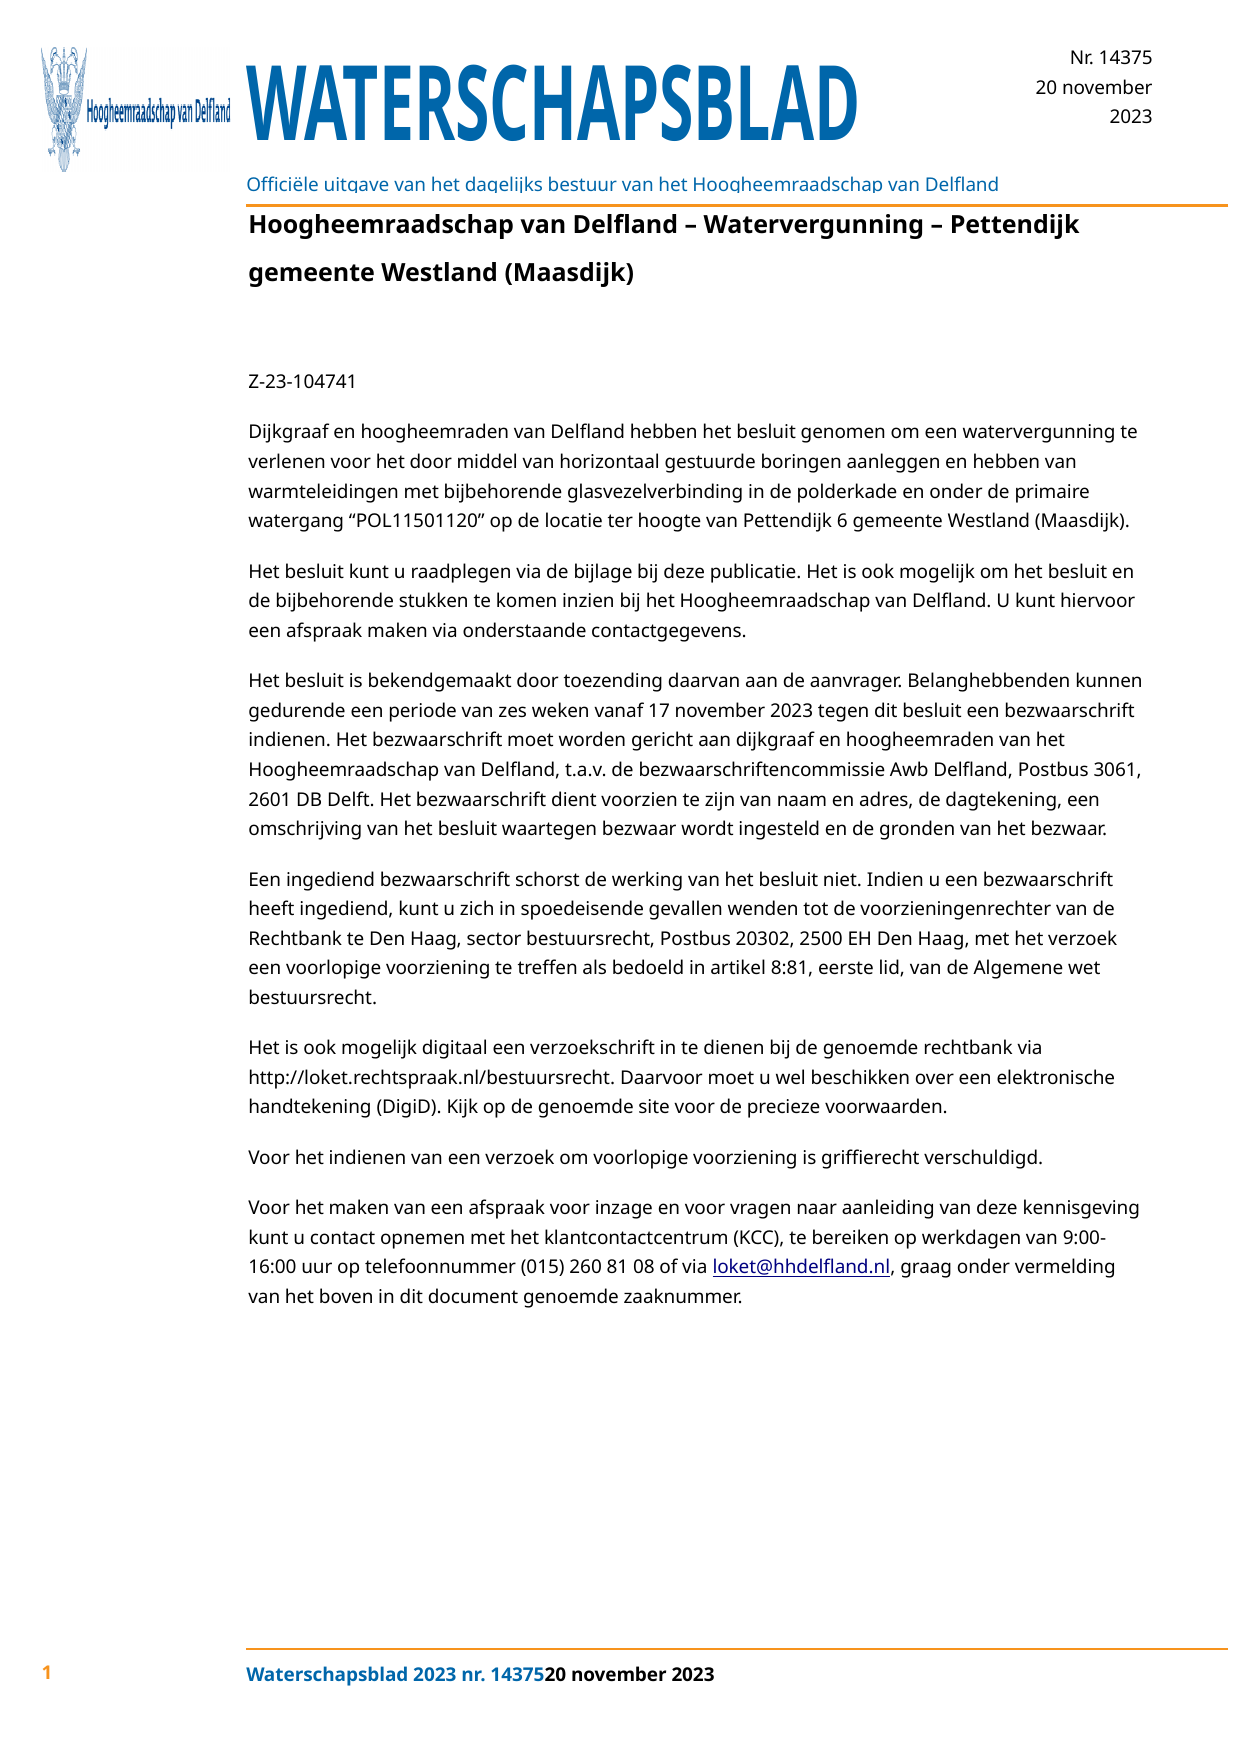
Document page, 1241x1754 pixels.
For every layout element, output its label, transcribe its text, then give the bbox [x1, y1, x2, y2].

text Voor het maken van een afspraak voor inzage en voor vragen naar aanleiding van deze kennisgeving kunt u contact opnemen met het klantcontactcentrum (KCC), te bereiken op werkdagen van 9:00-16:00 uur op telefoonnummer (015) 260 81 08 of via loket@hhdelfland.nl, graag onder vermelding van het boven in dit document genoemde zaaknummer. [248, 1194, 1152, 1309]
text Een ingediend bezwaarschrift schorst de werking van het besluit niet. Indien u een bezwaarschrift heeft ingediend, kunt u zich in spoedeisende gevallen wenden tot de voorzieningenrechter van de Rechtbank te Den Haag, sector bestuursrecht, Postbus 20302, 2500 EH Den Haag, met het verzoek een voorlopige voorziening te treffen als bedoeld in artikel 8:81, eerste lid, van de Algemene wet bestuursrecht. [248, 866, 1152, 1010]
text Het is ook mogelijk digitaal een verzoekschrift in te dienen bij de genoemde rechtbank via http://loket.rechtspraak.nl/bestuursrecht. Daarvoor moet u wel beschikken over een elektronische handtekening (DigiD). Kijk op de genoemde site voor de precieze voorwaarden. [248, 1034, 1152, 1119]
text Voor het indienen van een verzoek om voorlopige voorziening is griffierecht verschuldigd. [248, 1144, 1152, 1170]
text Hoogheemraadschap van Delfland – Watervergunning – Pettendijk gemeente Westland (Maasdijk) [248, 207, 1152, 288]
text Dijkgraaf en hoogheemraden van Delfland hebben het besluit genomen om een watervergunning te verlenen voor het door middel van horizontaal gestuurde boringen aanleggen en hebben van warmteleidingen met bijbehorende glasvezelverbinding in de polderkade en onder de primaire watergang “POL11501120” op de locatie ter hoogte van Pettendijk 6 gemeente Westland (Maasdijk). [248, 419, 1152, 533]
text Het besluit kunt u raadplegen via de bijlage bij deze publicatie. Het is ook mogelijk om het besluit en de bijbehorende stukken te komen inzien bij het Hoogheemraadschap van Delfland. U kunt hiervoor een afspraak maken via onderstaande contactgegevens. [248, 558, 1152, 643]
text Z-23-104741 [248, 368, 1152, 394]
text Het besluit is bekendgemaakt door toezending daarvan aan de aanvrager. Belanghebbenden kunnen gedurende een periode van zes weken vanaf 17 november 2023 tegen dit besluit een bezwaarschrift indienen. Het bezwaarschrift moet worden gericht aan dijkgraaf en hoogheemraden van het Hoogheemraadschap van Delfland, t.a.v. de bezwaarschriftencommissie Awb Delfland, Postbus 3061, 2601 DB Delft. Het bezwaarschrift dient voorzien te zijn van naam en adres, de dagtekening, een omschrijving van het besluit waartegen bezwaar wordt ingesteld en de gronden van het bezwaar. [248, 667, 1152, 841]
picture [41, 47, 231, 172]
